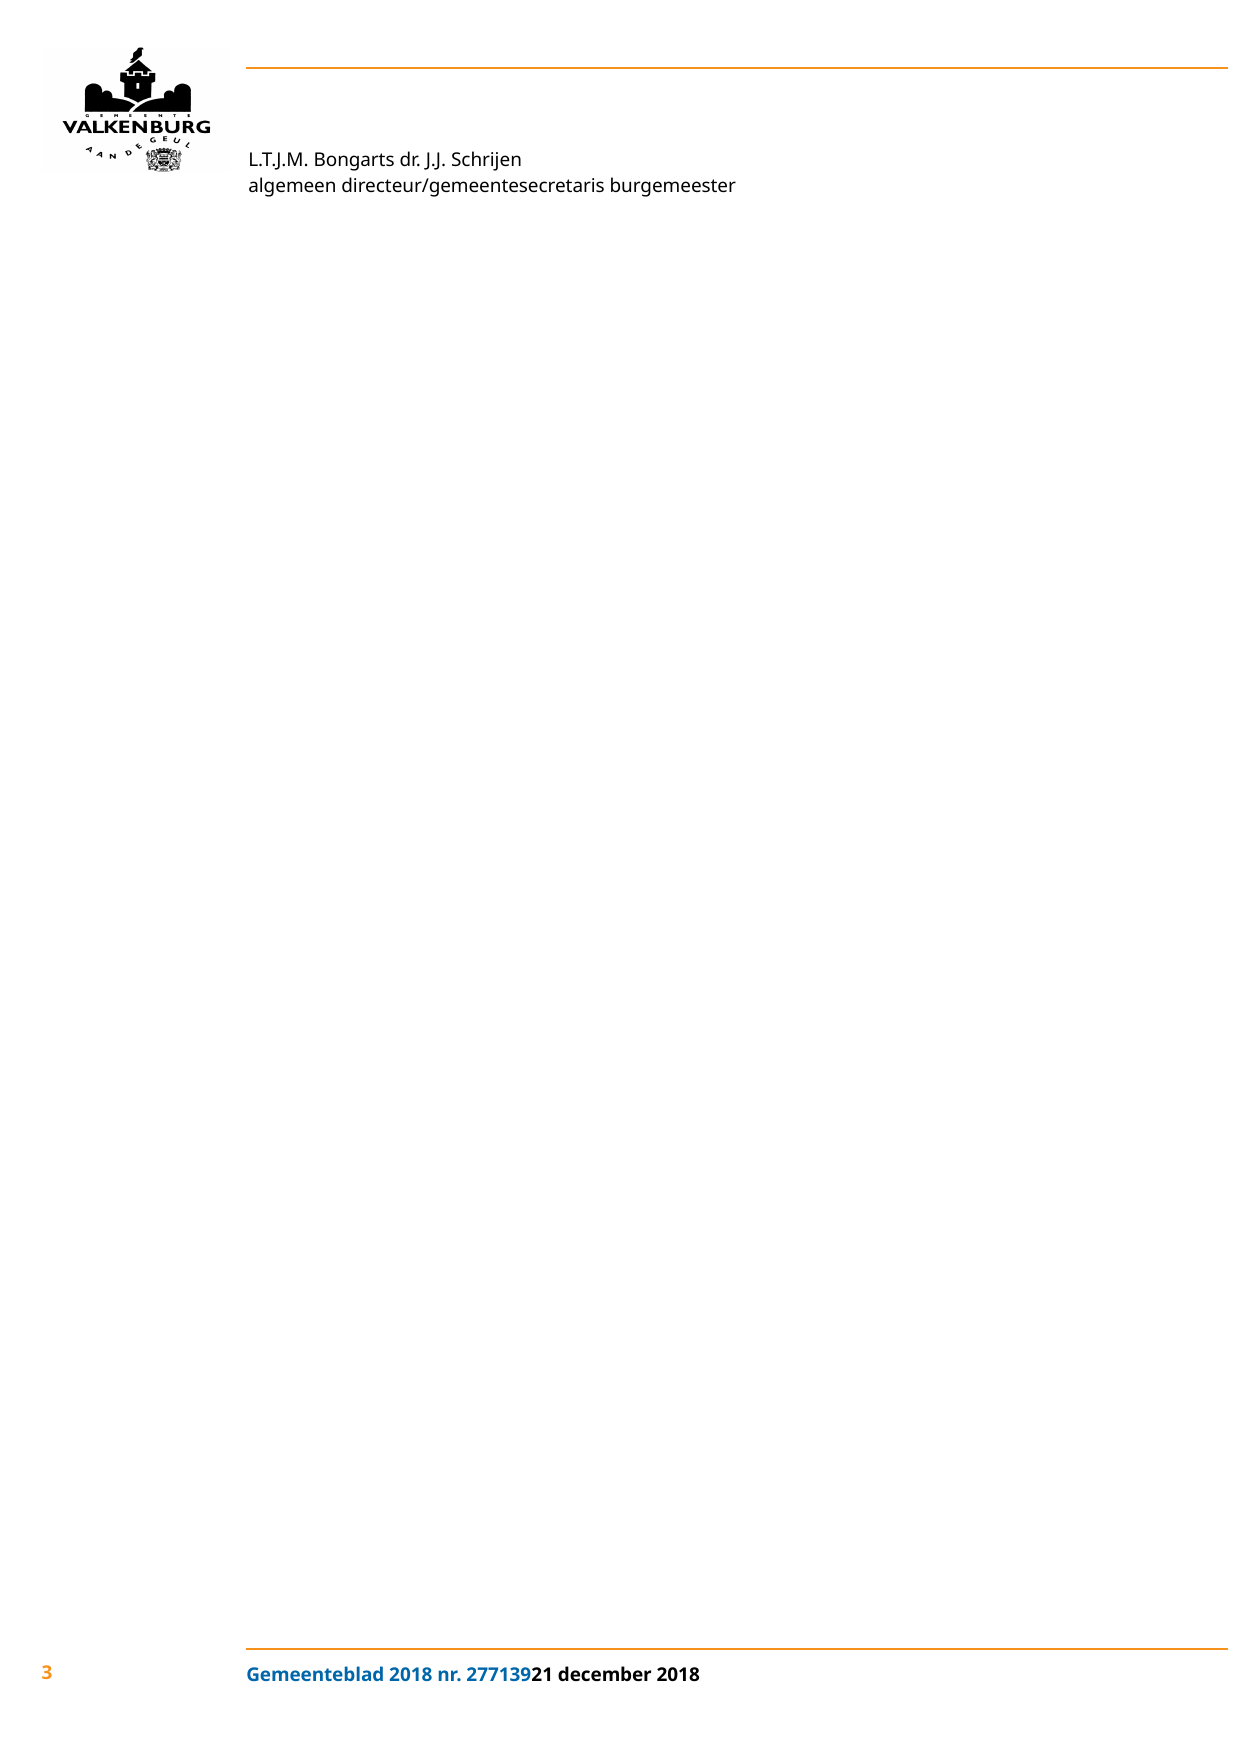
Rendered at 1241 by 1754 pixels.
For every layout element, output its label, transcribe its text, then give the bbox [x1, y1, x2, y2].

text algemeen directeur/gemeentesecretaris burgemeester [248, 172, 1152, 198]
picture [41, 47, 231, 172]
text L.T.J.M. Bongarts dr. J.J. Schrijen [248, 146, 1152, 172]
